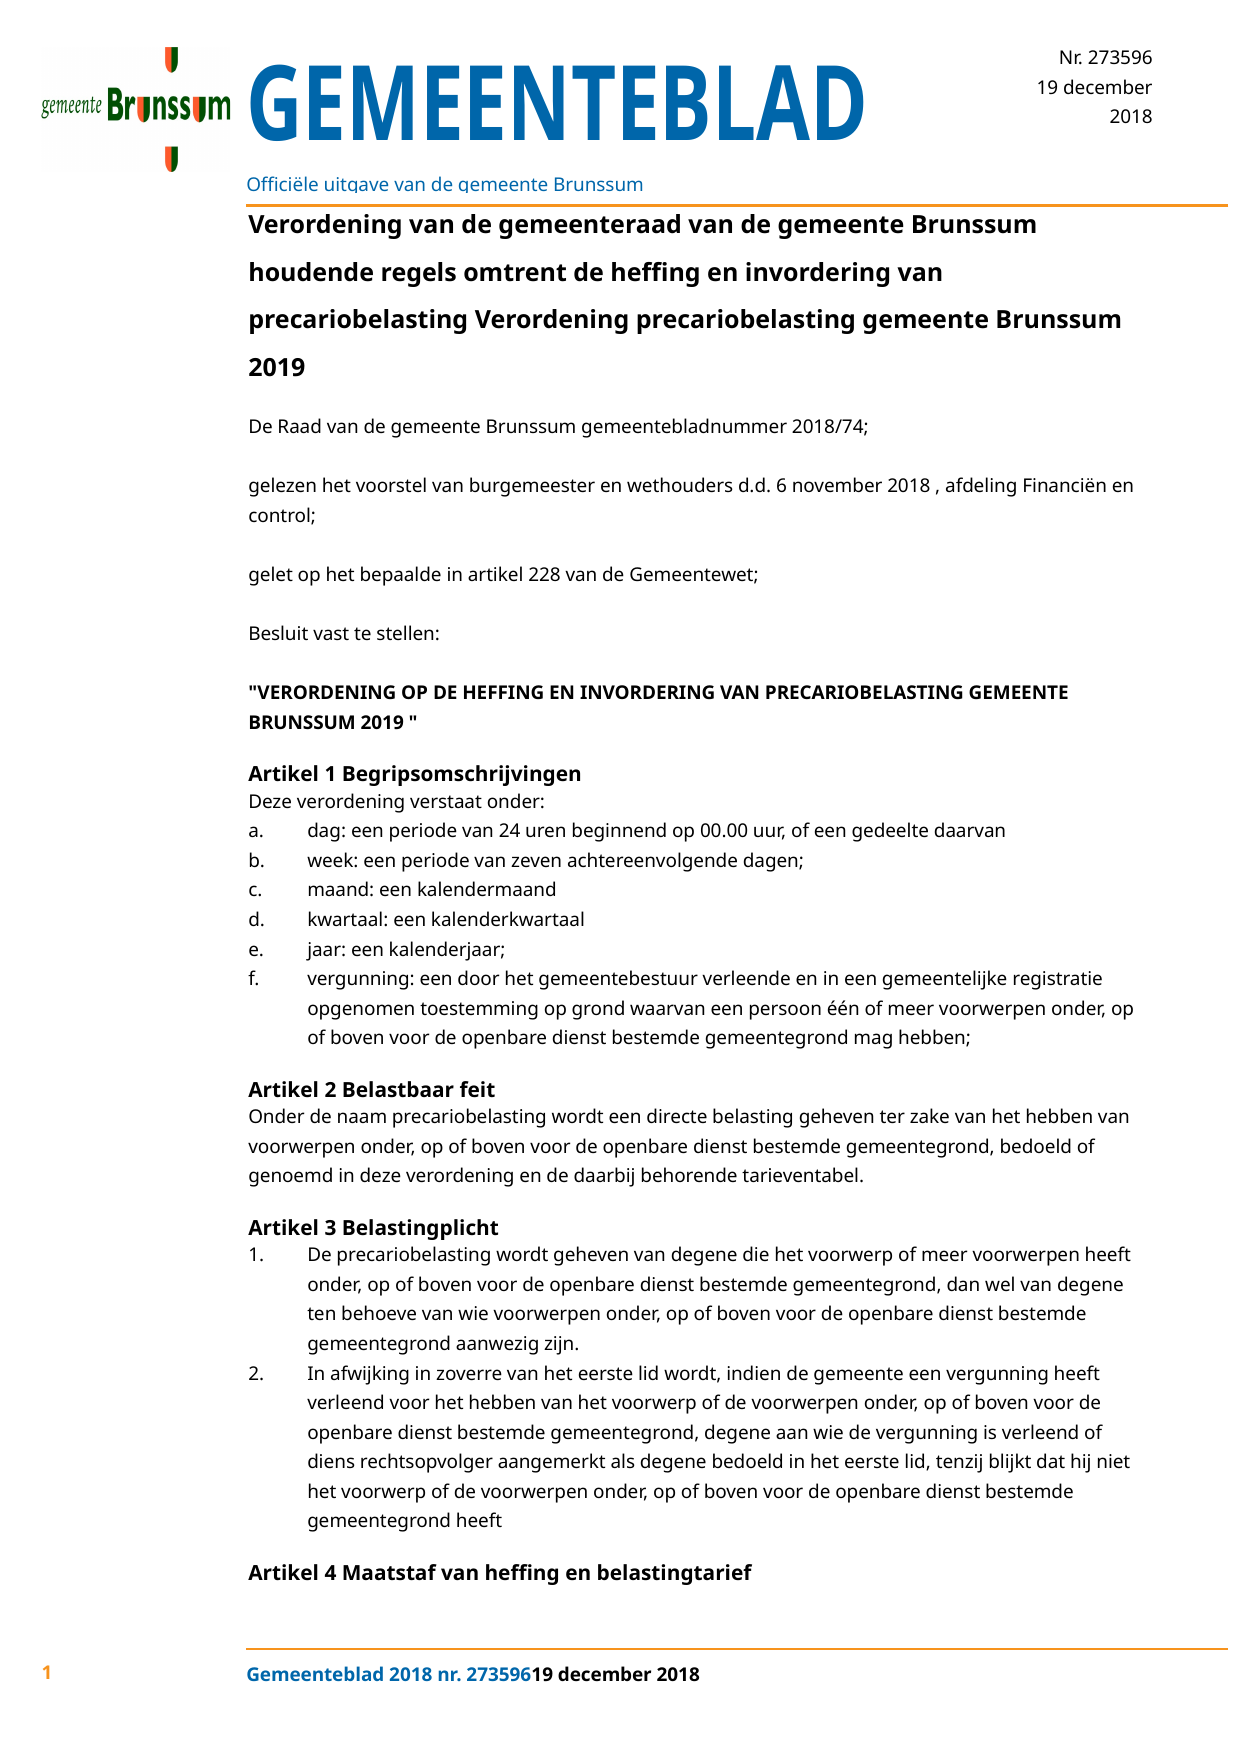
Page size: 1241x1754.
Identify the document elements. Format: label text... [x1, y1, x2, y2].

list In afwijking in zoverre van het eerste lid wordt, indien de gemeente een vergunning heeft verleend voor het hebben van het voorwerp of de voorwerpen onder, op of boven voor de openbare dienst bestemde gemeentegrond, degene aan wie de vergunning is verleend of diens rechtsopvolger aangemerkt als degene bedoeld in het eerste lid, tenzij blijkt dat hij niet het voorwerp of de voorwerpen onder, op of boven voor de openbare dienst bestemde gemeentegrond heeft [248, 1360, 1152, 1533]
text Besluit vast te stellen: [248, 620, 1152, 646]
text "VERORDENING OP DE HEFFING EN INVORDERING VAN PRECARIOBELASTING GEMEENTE BRUNSSUM 2019 " [248, 679, 1152, 735]
list vergunning: een door het gemeentebestuur verleende en in een gemeentelijke registratie opgenomen toestemming op grond waarvan een persoon één of meer voorwerpen onder, op of boven voor de openbare dienst bestemde gemeentegrond mag hebben; [248, 965, 1152, 1050]
list dag: een periode van 24 uren beginnend op 00.00 uur, of een gedeelte daarvan [248, 817, 1152, 843]
picture [41, 47, 231, 172]
text Artikel 3 Belastingplicht [248, 1213, 1152, 1241]
list maand: een kalendermaand [248, 877, 1152, 902]
text Artikel 2 Belastbaar feit [248, 1075, 1152, 1103]
text Artikel 1 Begripsomschrijvingen [248, 759, 1152, 788]
text Onder de naam precariobelasting wordt een directe belasting geheven ter zake van het hebben van voorwerpen onder, op of boven voor de openbare dienst bestemde gemeentegrond, bedoeld of genoemd in deze verordening en de daarbij behorende tarieventabel. [248, 1103, 1152, 1188]
text Artikel 4 Maatstaf van heffing en belastingtarief [248, 1558, 1152, 1586]
text gelet op het bepaalde in artikel 228 van de Gemeentewet; [248, 561, 1152, 587]
text Verordening van de gemeenteraad van de gemeente Brunssum houdende regels omtrent de heffing en invordering van precariobelasting Verordening precariobelasting gemeente Brunssum 2019 [248, 207, 1152, 384]
list De precariobelasting wordt geheven van degene die het voorwerp of meer voorwerpen heeft onder, op of boven voor de openbare dienst bestemde gemeentegrond, dan wel van degene ten behoeve van wie voorwerpen onder, op of boven voor de openbare dienst bestemde gemeentegrond aanwezig zijn. [248, 1241, 1152, 1356]
text Deze verordening verstaat onder: [248, 788, 1152, 813]
list kwartaal: een kalenderkwartaal [248, 906, 1152, 932]
text gelezen het voorstel van burgemeester en wethouders d.d. 6 november 2018 , afdeling Financiën en control; [248, 472, 1152, 528]
text De Raad van de gemeente Brunssum gemeentebladnummer 2018/74; [248, 413, 1152, 439]
list week: een periode van zeven achtereenvolgende dagen; [248, 847, 1152, 873]
list jaar: een kalenderjaar; [248, 936, 1152, 961]
